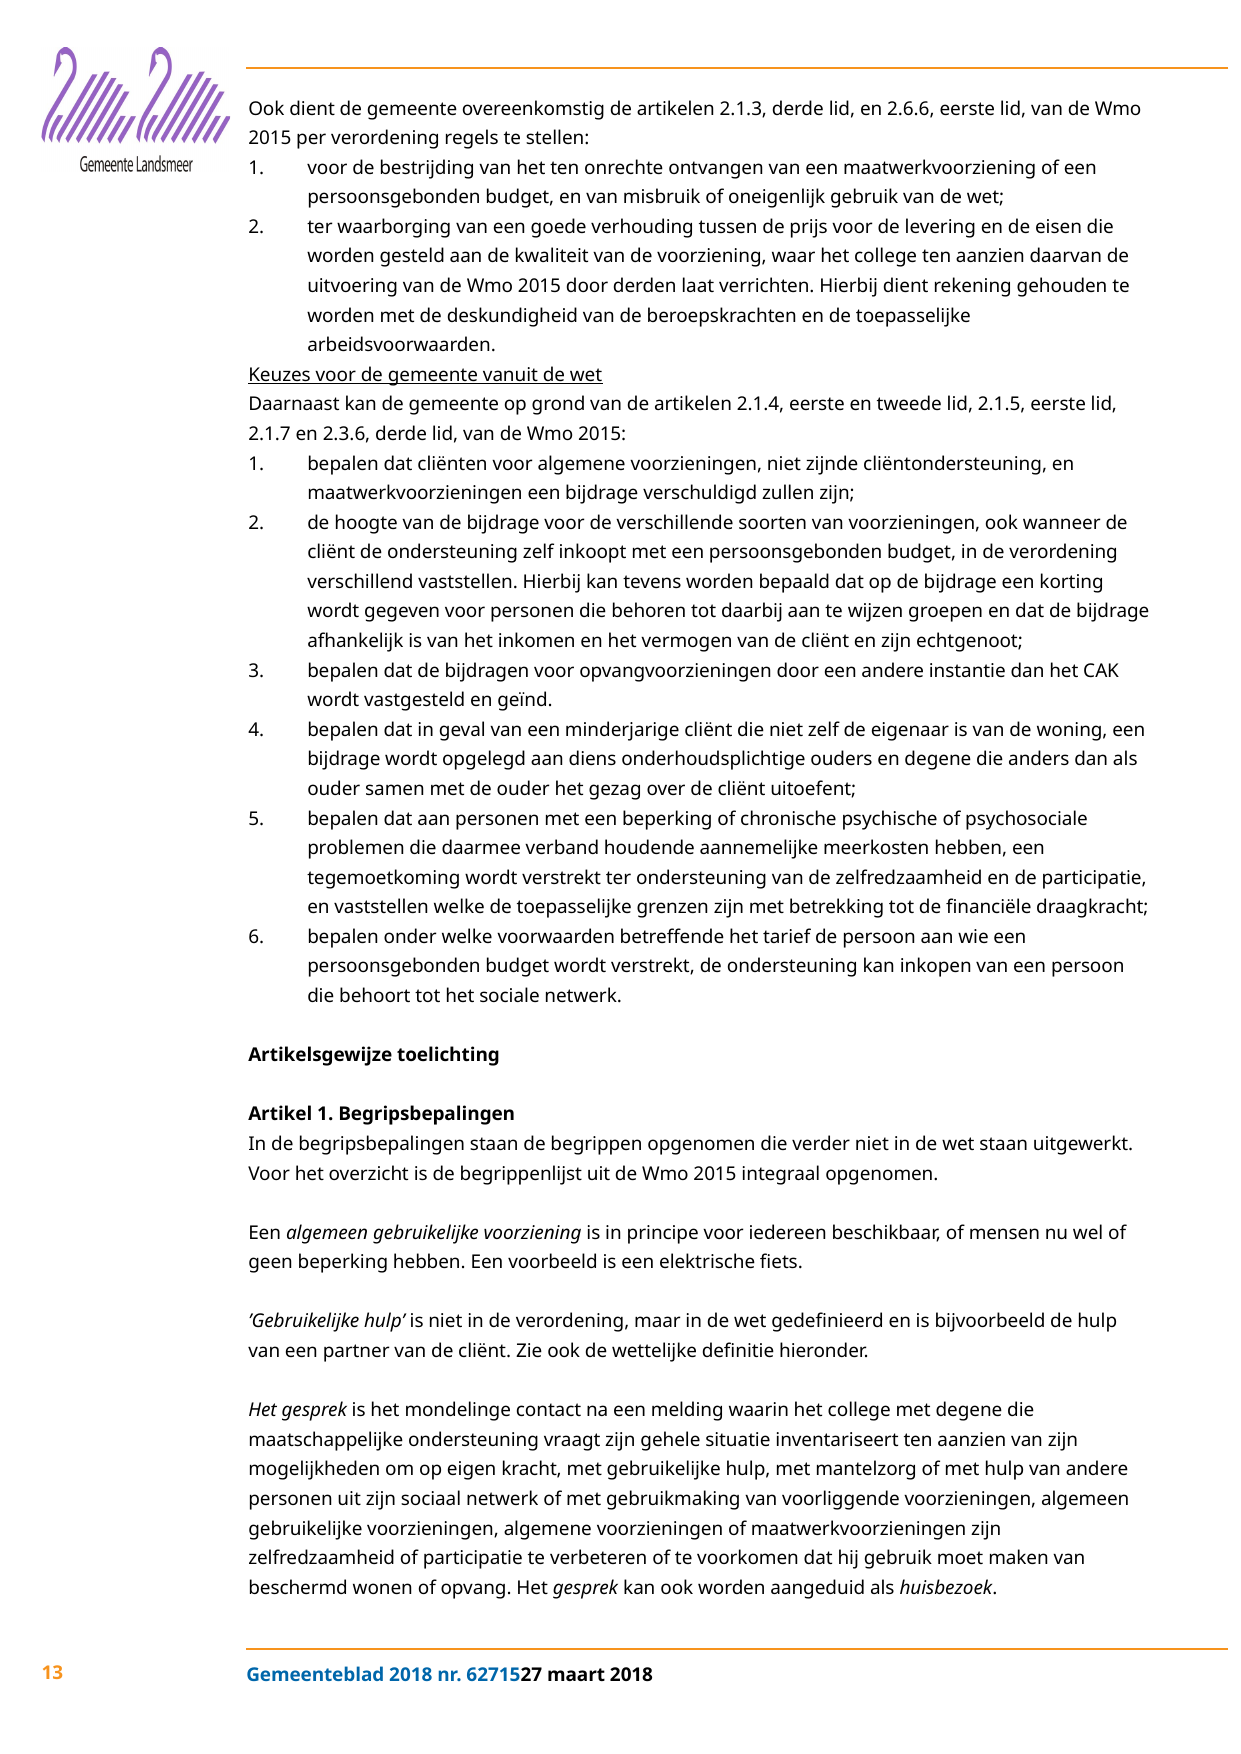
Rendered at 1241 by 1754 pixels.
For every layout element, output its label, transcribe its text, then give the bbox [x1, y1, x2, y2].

text Artikel 1. Begripsbepalingen [248, 1101, 1152, 1126]
list bepalen dat cliënten voor algemene voorzieningen, niet zijnde cliëntondersteuning, en maatwerkvoorzieningen een bijdrage verschuldigd zullen zijn; [248, 450, 1152, 505]
text Een algemeen gebruikelijke voorziening is in principe voor iedereen beschikbaar, of mensen nu wel of geen beperking hebben. Een voorbeeld is een elektrische fiets. [248, 1219, 1152, 1274]
text In de begripsbepalingen staan de begrippen opgenomen die verder niet in de wet staan uitgewerkt. Voor het overzicht is de begrippenlijst uit de Wmo 2015 integraal opgenomen. [248, 1130, 1152, 1186]
list ter waarborging van een goede verhouding tussen de prijs voor de levering en de eisen die worden gesteld aan de kwaliteit van de voorziening, waar het college ten aanzien daarvan de uitvoering van de Wmo 2015 door derden laat verrichten. Hierbij dient rekening gehouden te worden met de deskundigheid van de beroepskrachten en de toepasselijke arbeidsvoorwaarden. [248, 213, 1152, 357]
list bepalen dat aan personen met een beperking of chronische psychische of psychosociale problemen die daarmee verband houdende aannemelijke meerkosten hebben, een tegemoetkoming wordt verstrekt ter ondersteuning van de zelfredzaamheid en de participatie, en vaststellen welke de toepasselijke grenzen zijn met betrekking tot de financiële draagkracht; [248, 805, 1152, 919]
picture [41, 47, 231, 172]
list bepalen onder welke voorwaarden betreffende het tarief de persoon aan wie een persoonsgebonden budget wordt verstrekt, de ondersteuning kan inkopen van een persoon die behoort tot het sociale netwerk. [248, 923, 1152, 1008]
text Daarnaast kan de gemeente op grond van de artikelen 2.1.4, eerste en tweede lid, 2.1.5, eerste lid, 2.1.7 en 2.3.6, derde lid, van de Wmo 2015: [248, 391, 1152, 446]
list de hoogte van de bijdrage voor de verschillende soorten van voorzieningen, ook wanneer de cliënt de ondersteuning zelf inkoopt met een persoonsgebonden budget, in de verordening verschillend vaststellen. Hierbij kan tevens worden bepaald dat op de bijdrage een korting wordt gegeven voor personen die behoren tot daarbij aan te wijzen groepen en dat de bijdrage afhankelijk is van het inkomen en het vermogen van de cliënt en zijn echtgenoot; [248, 509, 1152, 653]
text Keuzes voor de gemeente vanuit de wet [248, 361, 1152, 387]
text Ook dient de gemeente overeenkomstig de artikelen 2.1.3, derde lid, en 2.6.6, eerste lid, van de Wmo 2015 per verordening regels te stellen: [248, 95, 1152, 150]
list bepalen dat in geval van een minderjarige cliënt die niet zelf de eigenaar is van de woning, een bijdrage wordt opgelegd aan diens onderhoudsplichtige ouders en degene die anders dan als ouder samen met de ouder het gezag over de cliënt uitoefent; [248, 716, 1152, 801]
list bepalen dat de bijdragen voor opvangvoorzieningen door een andere instantie dan het CAK wordt vastgesteld en geïnd. [248, 657, 1152, 712]
list voor de bestrijding van het ten onrechte ontvangen van een maatwerkvoorziening of een persoonsgebonden budget, en van misbruik of oneigenlijk gebruik van de wet; [248, 154, 1152, 209]
text ’Gebruikelijke hulp’ is niet in de verordening, maar in de wet gedefinieerd en is bijvoorbeeld de hulp van een partner van de cliënt. Zie ook de wettelijke definitie hieronder. [248, 1308, 1152, 1363]
text Artikelsgewijze toelichting [248, 1041, 1152, 1067]
text Het gesprek is het mondelinge contact na een melding waarin het college met degene die maatschappelijke ondersteuning vraagt zijn gehele situatie inventariseert ten aanzien van zijn mogelijkheden om op eigen kracht, met gebruikelijke hulp, met mantelzorg of met hulp van andere personen uit zijn sociaal netwerk of met gebruikmaking van voorliggende voorzieningen, algemeen gebruikelijke voorzieningen, algemene voorzieningen of maatwerkvoorzieningen zijn zelfredzaamheid of participatie te verbeteren of te voorkomen dat hij gebruik moet maken van beschermd wonen of opvang. Het gesprek kan ook worden aangeduid als huisbezoek. [248, 1396, 1152, 1600]
